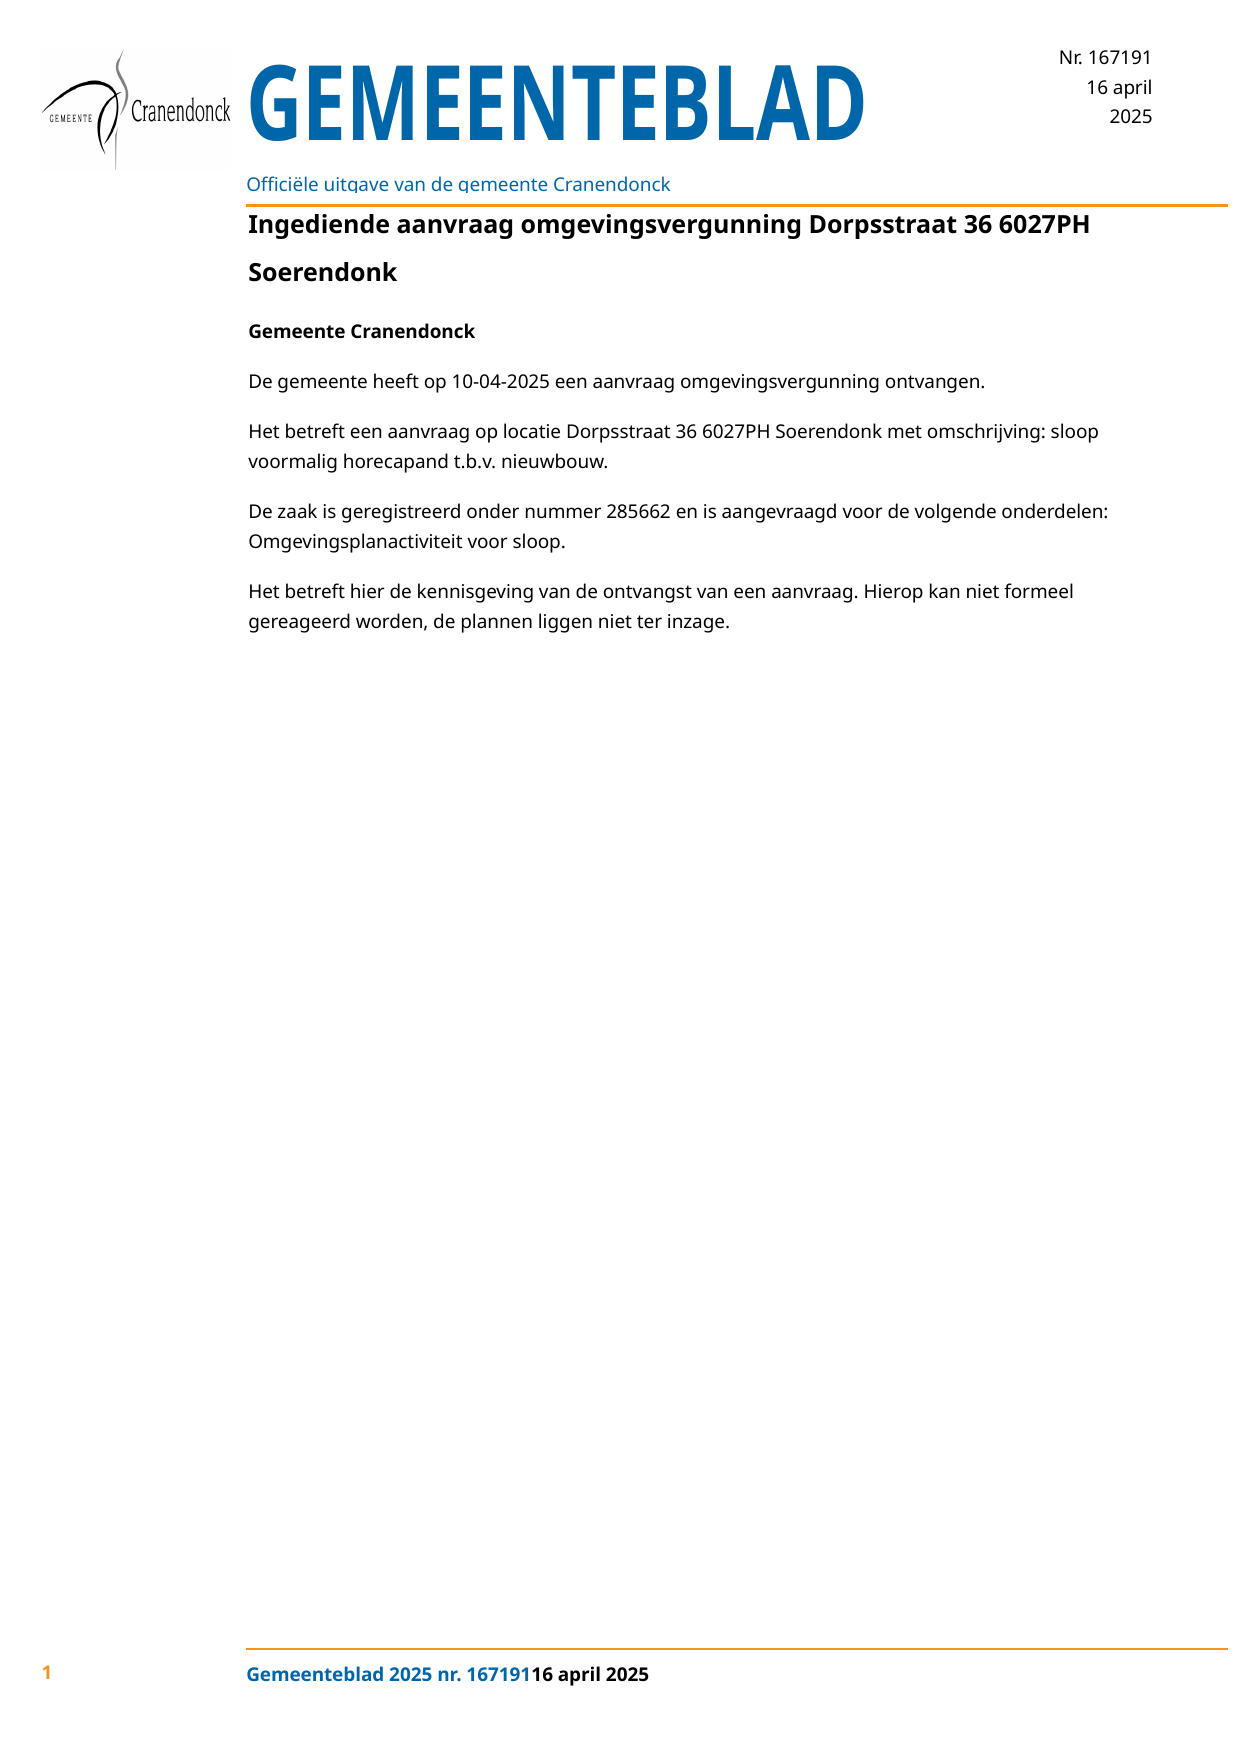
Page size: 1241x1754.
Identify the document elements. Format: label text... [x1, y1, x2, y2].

text Het betreft hier de kennisgeving van de ontvangst van een aanvraag. Hierop kan niet formeel gereageerd worden, de plannen liggen niet ter inzage. [248, 579, 1152, 634]
text De gemeente heeft op 10-04-2025 een aanvraag omgevingsvergunning ontvangen. [248, 368, 1152, 394]
text Gemeente Cranendonck [248, 318, 1152, 344]
picture [41, 47, 231, 172]
text Ingediende aanvraag omgevingsvergunning Dorpsstraat 36 6027PH Soerendonk [248, 207, 1152, 288]
text De zaak is geregistreerd onder nummer 285662 en is aangevraagd voor de volgende onderdelen: Omgevingsplanactiviteit voor sloop. [248, 499, 1152, 554]
text Het betreft een aanvraag op locatie Dorpsstraat 36 6027PH Soerendonk met omschrijving: sloop voormalig horecapand t.b.v. nieuwbouw. [248, 419, 1152, 474]
